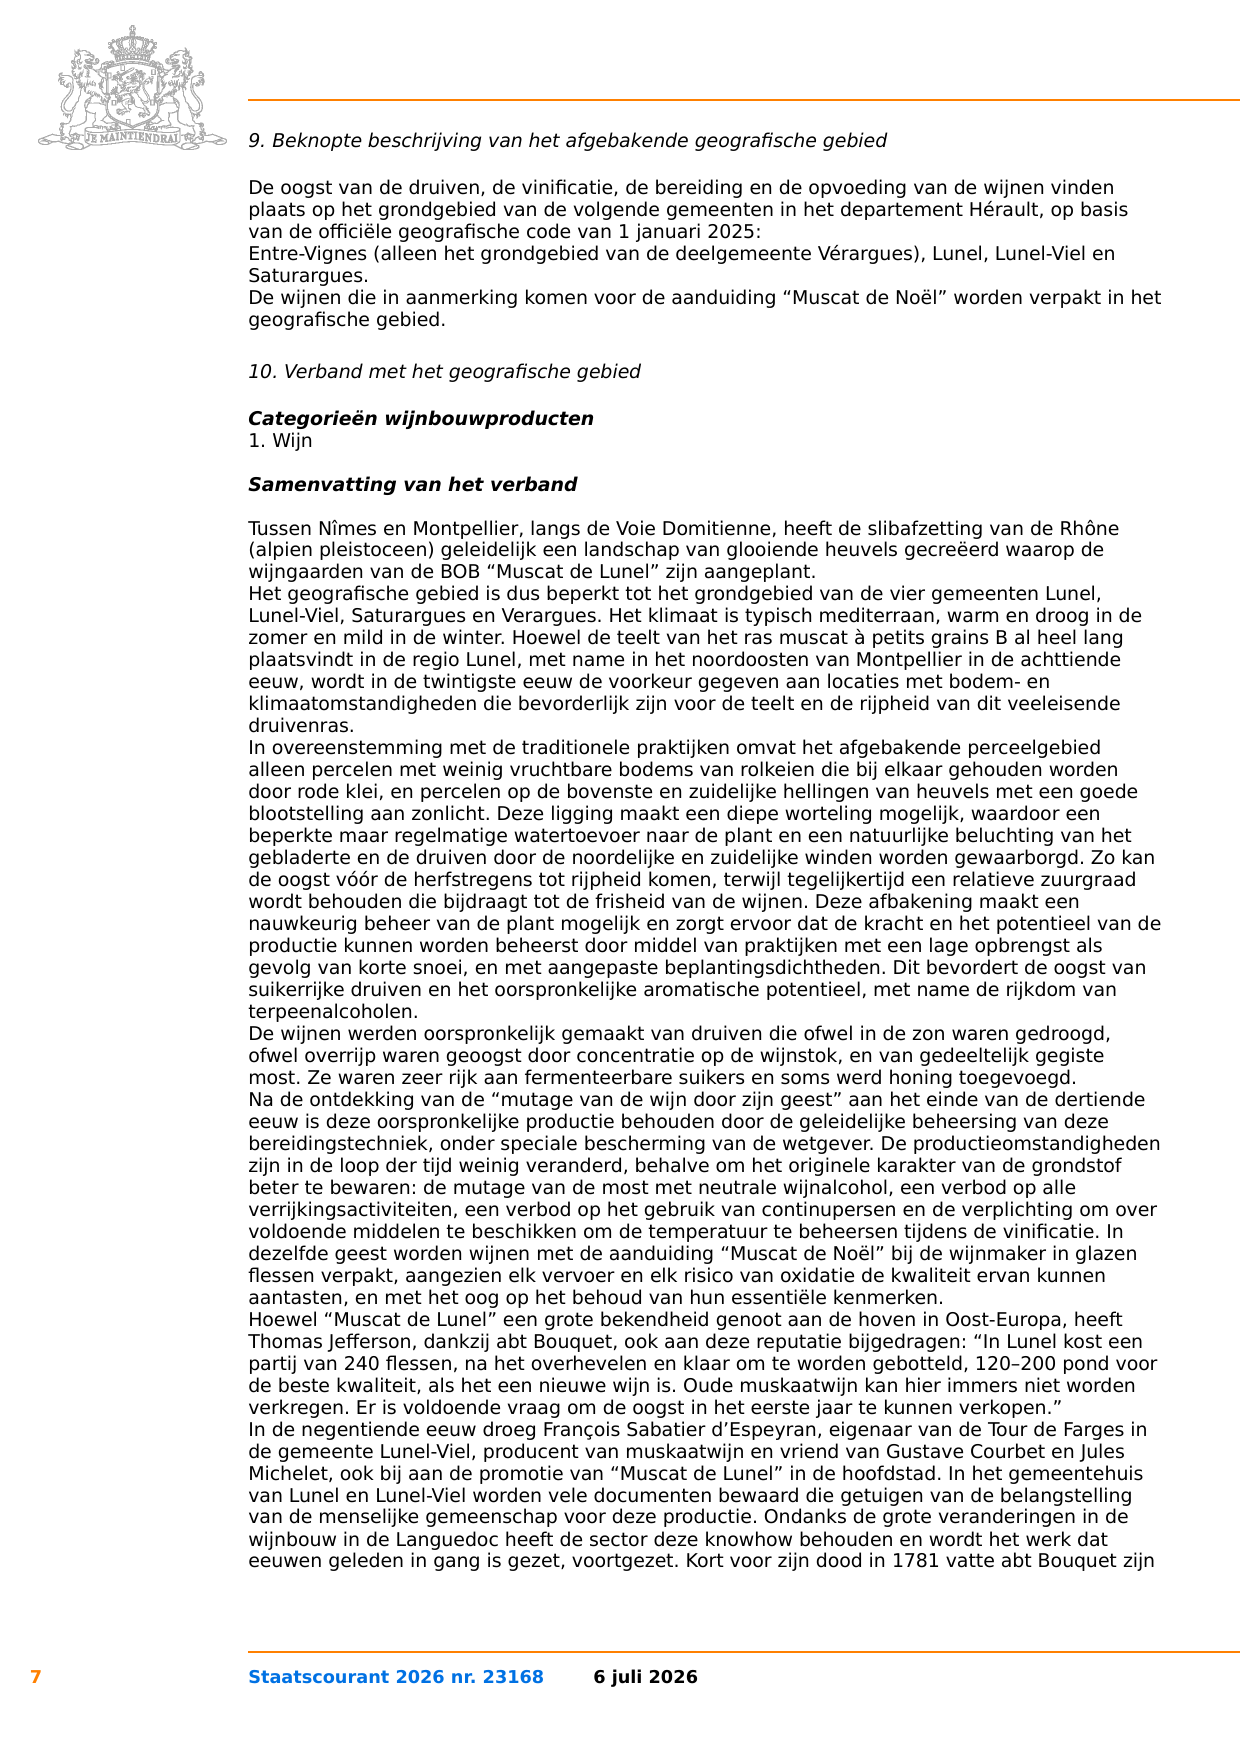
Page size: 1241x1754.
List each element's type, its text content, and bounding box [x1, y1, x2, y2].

subtitle 9. Beknopte beschrijving van het afgebakende geografische gebied [248, 130, 1163, 152]
text In overeenstemming met de traditionele praktijken omvat het afgebakende perceelgebied alleen percelen met weinig vruchtbare bodems van rolkeien die bij elkaar gehouden worden door rode klei, en percelen op de bovenste en zuidelijke hellingen van heuvels met een goede blootstelling aan zonlicht. Deze ligging maakt een diepe worteling mogelijk, waardoor een beperkte maar regelmatige watertoevoer naar de plant en een natuurlijke beluchting van het gebladerte en de druiven door de noordelijke en zuidelijke winden worden gewaarborgd. Zo kan de oogst vóór de herfstregens tot rijpheid komen, terwijl tegelijkertijd een relatieve zuurgraad wordt behouden die bijdraagt tot de frisheid van de wijnen. Deze afbakening maakt een nauwkeurig beheer van de plant mogelijk en zorgt ervoor dat de kracht en het potentieel van de productie kunnen worden beheerst door middel van praktijken met een lage opbrengst als gevolg van korte snoei, en met aangepaste beplantingsdichtheden. Dit bevordert de oogst van suikerrijke druiven en het oorspronkelijke aromatische potentieel, met name de rijkdom van terpeenalcoholen. [248, 737, 1163, 1023]
subtitle 10. Verband met het geografische gebied [248, 361, 1163, 383]
text De wijnen die in aanmerking komen voor de aanduiding “Muscat de Noël” worden verpakt in het geografische gebied. [248, 287, 1163, 331]
text Entre-Vignes (alleen het grondgebied van de deelgemeente Vérargues), Lunel, Lunel-Viel en Saturargues. [248, 243, 1163, 287]
text De oogst van de druiven, de vinificatie, de bereiding en de opvoeding van de wijnen vinden plaats op het grondgebied van de volgende gemeenten in het departement Hérault, op basis van de officiële geografische code van 1 januari 2025: [248, 177, 1163, 243]
subtitle Categorieën wijnbouwproducten [248, 408, 1163, 430]
text Na de ontdekking van de “mutage van de wijn door zijn geest” aan het einde van de dertiende eeuw is deze oorspronkelijke productie behouden door de geleidelijke beheersing van deze bereidingstechniek, onder speciale bescherming van de wetgever. De productieomstandigheden zijn in de loop der tijd weinig veranderd, behalve om het originele karakter van de grondstof beter te bewaren: de mutage van de most met neutrale wijnalcohol, een verbod op alle verrijkingsactiviteiten, een verbod op het gebruik van continupersen en de verplichting om over voldoende middelen te beschikken om de temperatuur te beheersen tijdens de vinificatie. In dezelfde geest worden wijnen met de aanduiding “Muscat de Noël” bij de wijnmaker in glazen flessen verpakt, aangezien elk vervoer en elk risico van oxidatie de kwaliteit ervan kunnen aantasten, en met het oog op het behoud van hun essentiële kenmerken. [248, 1089, 1163, 1309]
text Tussen Nîmes en Montpellier, langs de Voie Domitienne, heeft de slibafzetting van de Rhône (alpien pleistoceen) geleidelijk een landschap van glooiende heuvels gecreëerd waarop de wijngaarden van de BOB “Muscat de Lunel” zijn aangeplant. [248, 517, 1163, 583]
picture [38, 25, 227, 150]
text De wijnen werden oorspronkelijk gemaakt van druiven die ofwel in de zon waren gedroogd, ofwel overrijp waren geoogst door concentratie op de wijnstok, en van gedeeltelijk gegiste most. Ze waren zeer rijk aan fermenteerbare suikers en soms werd honing toegevoegd. [248, 1023, 1163, 1089]
subtitle Samenvatting van het verband [248, 473, 1163, 496]
text Hoewel “Muscat de Lunel” een grote bekendheid genoot aan de hoven in Oost-Europa, heeft Thomas Jefferson, dankzij abt Bouquet, ook aan deze reputatie bijgedragen: “In Lunel kost een partij van 240 flessen, na het overhevelen en klaar om te worden gebotteld, 120–200 pond voor de beste kwaliteit, als het een nieuwe wijn is. Oude muskaatwijn kan hier immers niet worden verkregen. Er is voldoende vraag om de oogst in het eerste jaar te kunnen verkopen.” [248, 1309, 1163, 1418]
text In de negentiende eeuw droeg François Sabatier d’Espeyran, eigenaar van de Tour de Farges in de gemeente Lunel-Viel, producent van muskaatwijn en vriend van Gustave Courbet en Jules Michelet, ook bij aan de promotie van “Muscat de Lunel” in de hoofdstad. In het gemeentehuis van Lunel en Lunel-Viel worden vele documenten bewaard die getuigen van de belangstelling van de menselijke gemeenschap voor deze productie. Ondanks de grote veranderingen in de wijnbouw in de Languedoc heeft de sector deze knowhow behouden en wordt het werk dat eeuwen geleden in gang is gezet, voortgezet. Kort voor zijn dood in 1781 vatte abt Bouquet zijn [248, 1418, 1163, 1572]
text 1. Wijn [248, 430, 1163, 452]
text Het geografische gebied is dus beperkt tot het grondgebied van de vier gemeenten Lunel, Lunel-Viel, Saturargues en Verargues. Het klimaat is typisch mediterraan, warm en droog in de zomer en mild in de winter. Hoewel de teelt van het ras muscat à petits grains B al heel lang plaatsvindt in de regio Lunel, met name in het noordoosten van Montpellier in de achttiende eeuw, wordt in de twintigste eeuw de voorkeur gegeven aan locaties met bodem- en klimaatomstandigheden die bevorderlijk zijn voor de teelt en de rijpheid van dit veeleisende druivenras. [248, 583, 1163, 737]
